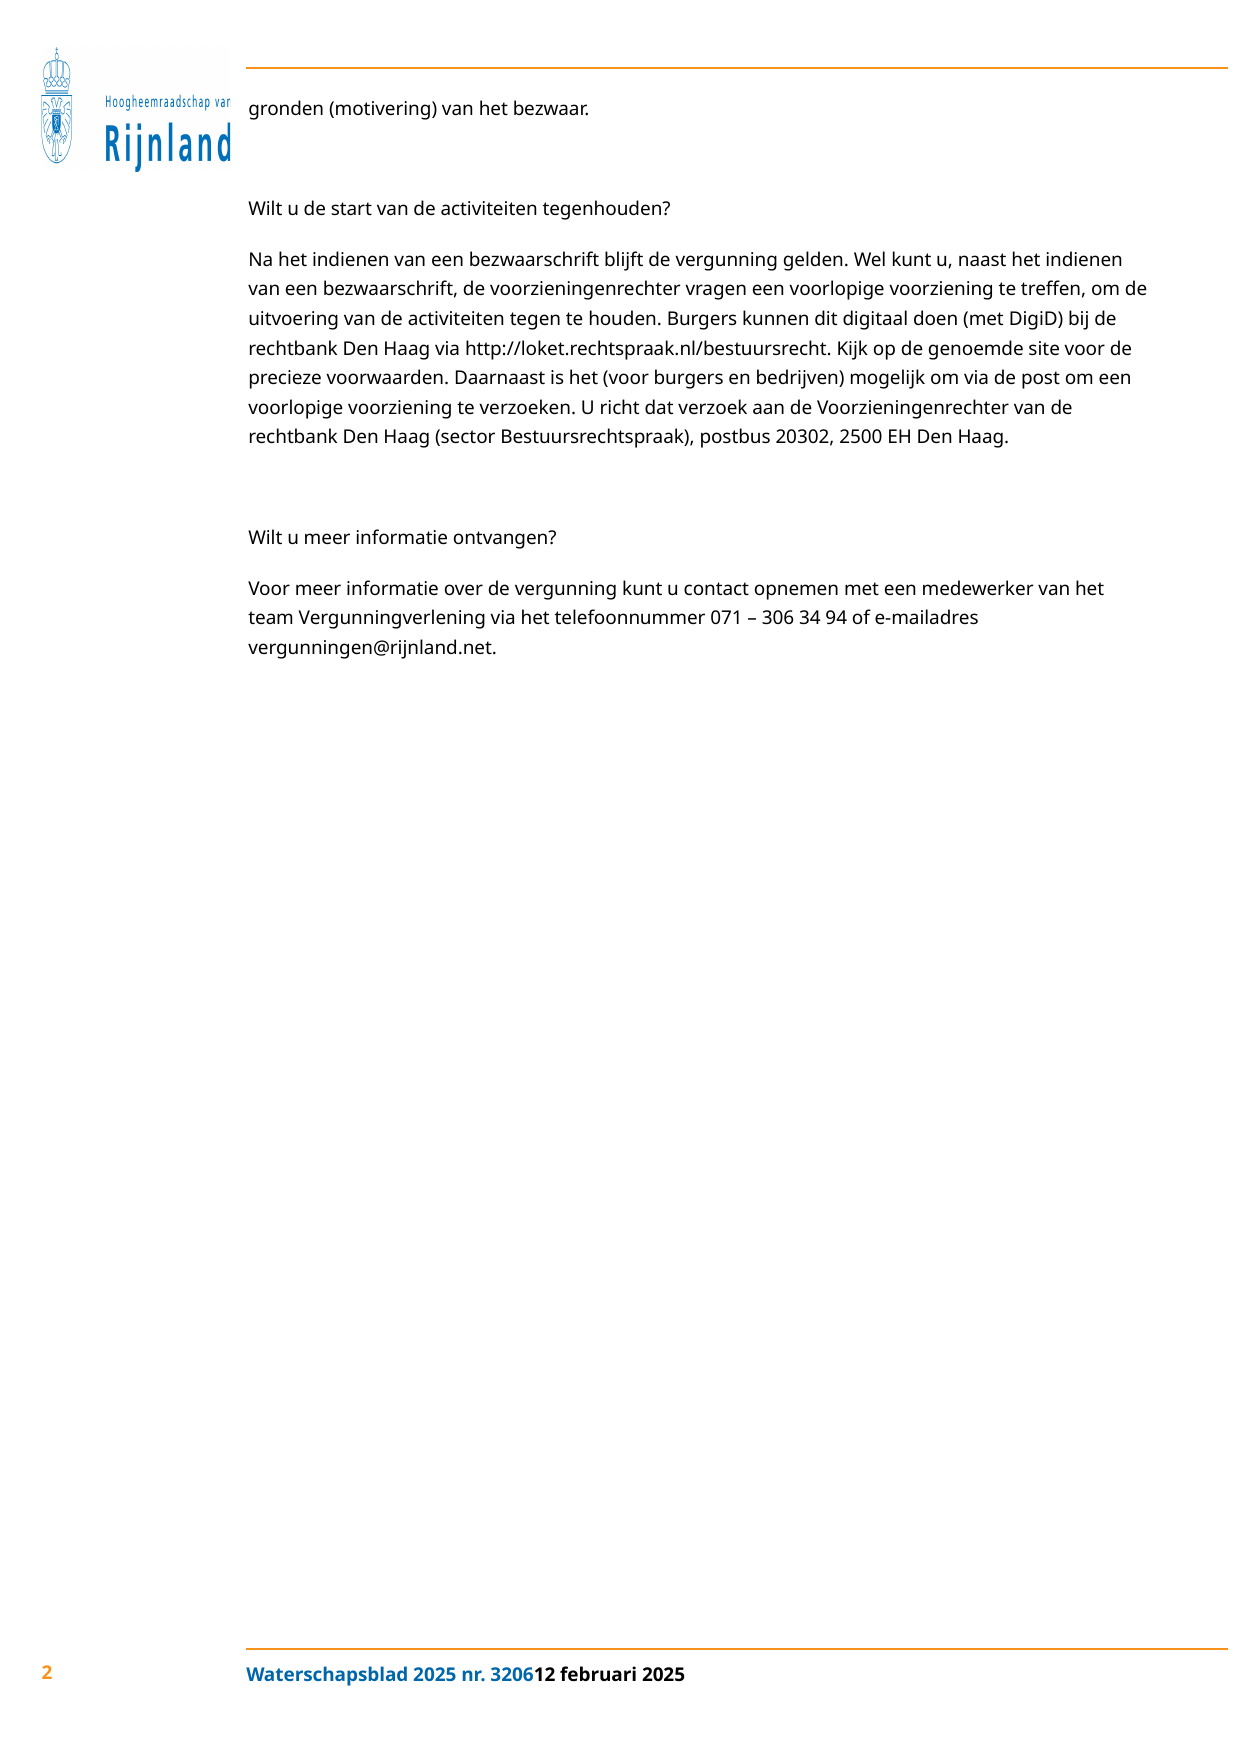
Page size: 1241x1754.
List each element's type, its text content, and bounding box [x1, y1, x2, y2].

text Wilt u de start van de activiteiten tegenhouden? [248, 196, 1152, 221]
text Na het indienen van een bezwaarschrift blijft de vergunning gelden. Wel kunt u, naast het indienen van een bezwaarschrift, de voorzieningenrechter vragen een voorlopige voorziening te treffen, om de uitvoering van de activiteiten tegen te houden. Burgers kunnen dit digitaal doen (met DigiD) bij de rechtbank Den Haag via http://loket.rechtspraak.nl/bestuursrecht. Kijk op de genoemde site voor de precieze voorwaarden. Daarnaast is het (voor burgers en bedrijven) mogelijk om via de post om een voorlopige voorziening te verzoeken. U richt dat verzoek aan de Voorzieningenrechter van de rechtbank Den Haag (sector Bestuursrechtspraak), postbus 20302, 2500 EH Den Haag. [248, 246, 1152, 449]
text gronden (motivering) van het bezwaar. [248, 95, 1152, 121]
text Wilt u meer informatie ontvangen? [248, 524, 1152, 550]
picture [41, 47, 231, 172]
text Voor meer informatie over de vergunning kunt u contact opnemen met een medewerker van het team Vergunningverlening via het telefoonnummer 071 – 306 34 94 of e-mailadres vergunningen@rijnland.net. [248, 575, 1152, 660]
